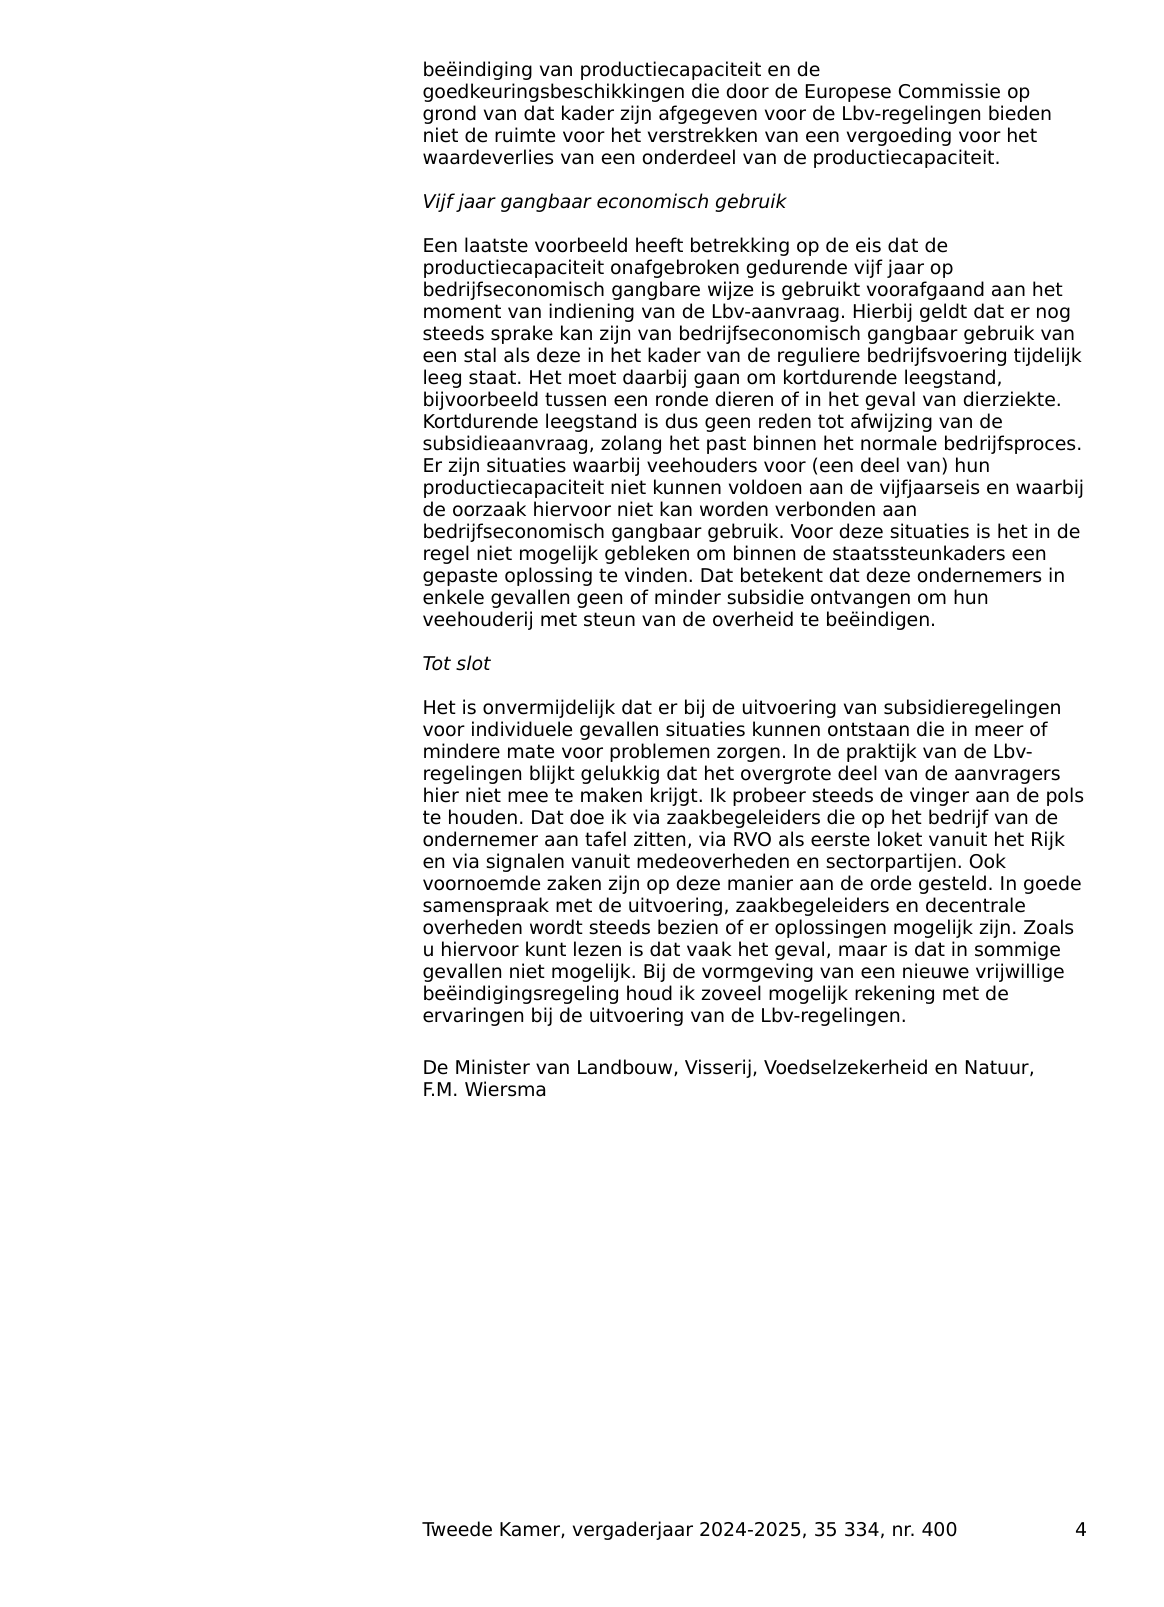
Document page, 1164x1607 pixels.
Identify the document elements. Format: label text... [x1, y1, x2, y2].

text beëindiging van productiecapaciteit en de goedkeuringsbeschikkingen die door de Europese Commissie op grond van dat kader zijn afgegeven voor de Lbv-regelingen bieden niet de ruimte voor het verstrekken van een vergoeding voor het waardeverlies van een onderdeel van de productiecapaciteit. [422, 59, 1087, 169]
subtitle Tot slot [422, 653, 1087, 675]
text De Minister van Landbouw, Visserij, Voedselzekerheid en Natuur, F.M. Wiersma [422, 1057, 1087, 1101]
text Een laatste voorbeeld heeft betrekking op de eis dat de productiecapaciteit onafgebroken gedurende vijf jaar op bedrijfseconomisch gangbare wijze is gebruikt voorafgaand aan het moment van indiening van de Lbv-aanvraag. Hierbij geldt dat er nog steeds sprake kan zijn van bedrijfseconomisch gangbaar gebruik van een stal als deze in het kader van de reguliere bedrijfsvoering tijdelijk leeg staat. Het moet daarbij gaan om kortdurende leegstand, bijvoorbeeld tussen een ronde dieren of in het geval van dierziekte. Kortdurende leegstand is dus geen reden tot afwijzing van de subsidieaanvraag, zolang het past binnen het normale bedrijfsproces. Er zijn situaties waarbij veehouders voor (een deel van) hun productiecapaciteit niet kunnen voldoen aan de vijfjaarseis en waarbij de oorzaak hiervoor niet kan worden verbonden aan bedrijfseconomisch gangbaar gebruik. Voor deze situaties is het in de regel niet mogelijk gebleken om binnen de staatssteunkaders een gepaste oplossing te vinden. Dat betekent dat deze ondernemers in enkele gevallen geen of minder subsidie ontvangen om hun veehouderij met steun van de overheid te beëindigen. [422, 235, 1087, 631]
text Het is onvermijdelijk dat er bij de uitvoering van subsidieregelingen voor individuele gevallen situaties kunnen ontstaan die in meer of mindere mate voor problemen zorgen. In de praktijk van de Lbv-regelingen blijkt gelukkig dat het overgrote deel van de aanvragers hier niet mee te maken krijgt. Ik probeer steeds de vinger aan de pols te houden. Dat doe ik via zaakbegeleiders die op het bedrijf van de ondernemer aan tafel zitten, via RVO als eerste loket vanuit het Rijk en via signalen vanuit medeoverheden en sectorpartijen. Ook voornoemde zaken zijn op deze manier aan de orde gesteld. In goede samenspraak met de uitvoering, zaakbegeleiders en decentrale overheden wordt steeds bezien of er oplossingen mogelijk zijn. Zoals u hiervoor kunt lezen is dat vaak het geval, maar is dat in sommige gevallen niet mogelijk. Bij de vormgeving van een nieuwe vrijwillige beëindigingsregeling houd ik zoveel mogelijk rekening met de ervaringen bij de uitvoering van de Lbv-regelingen. [422, 697, 1087, 1027]
subtitle Vijf jaar gangbaar economisch gebruik [422, 191, 1087, 213]
